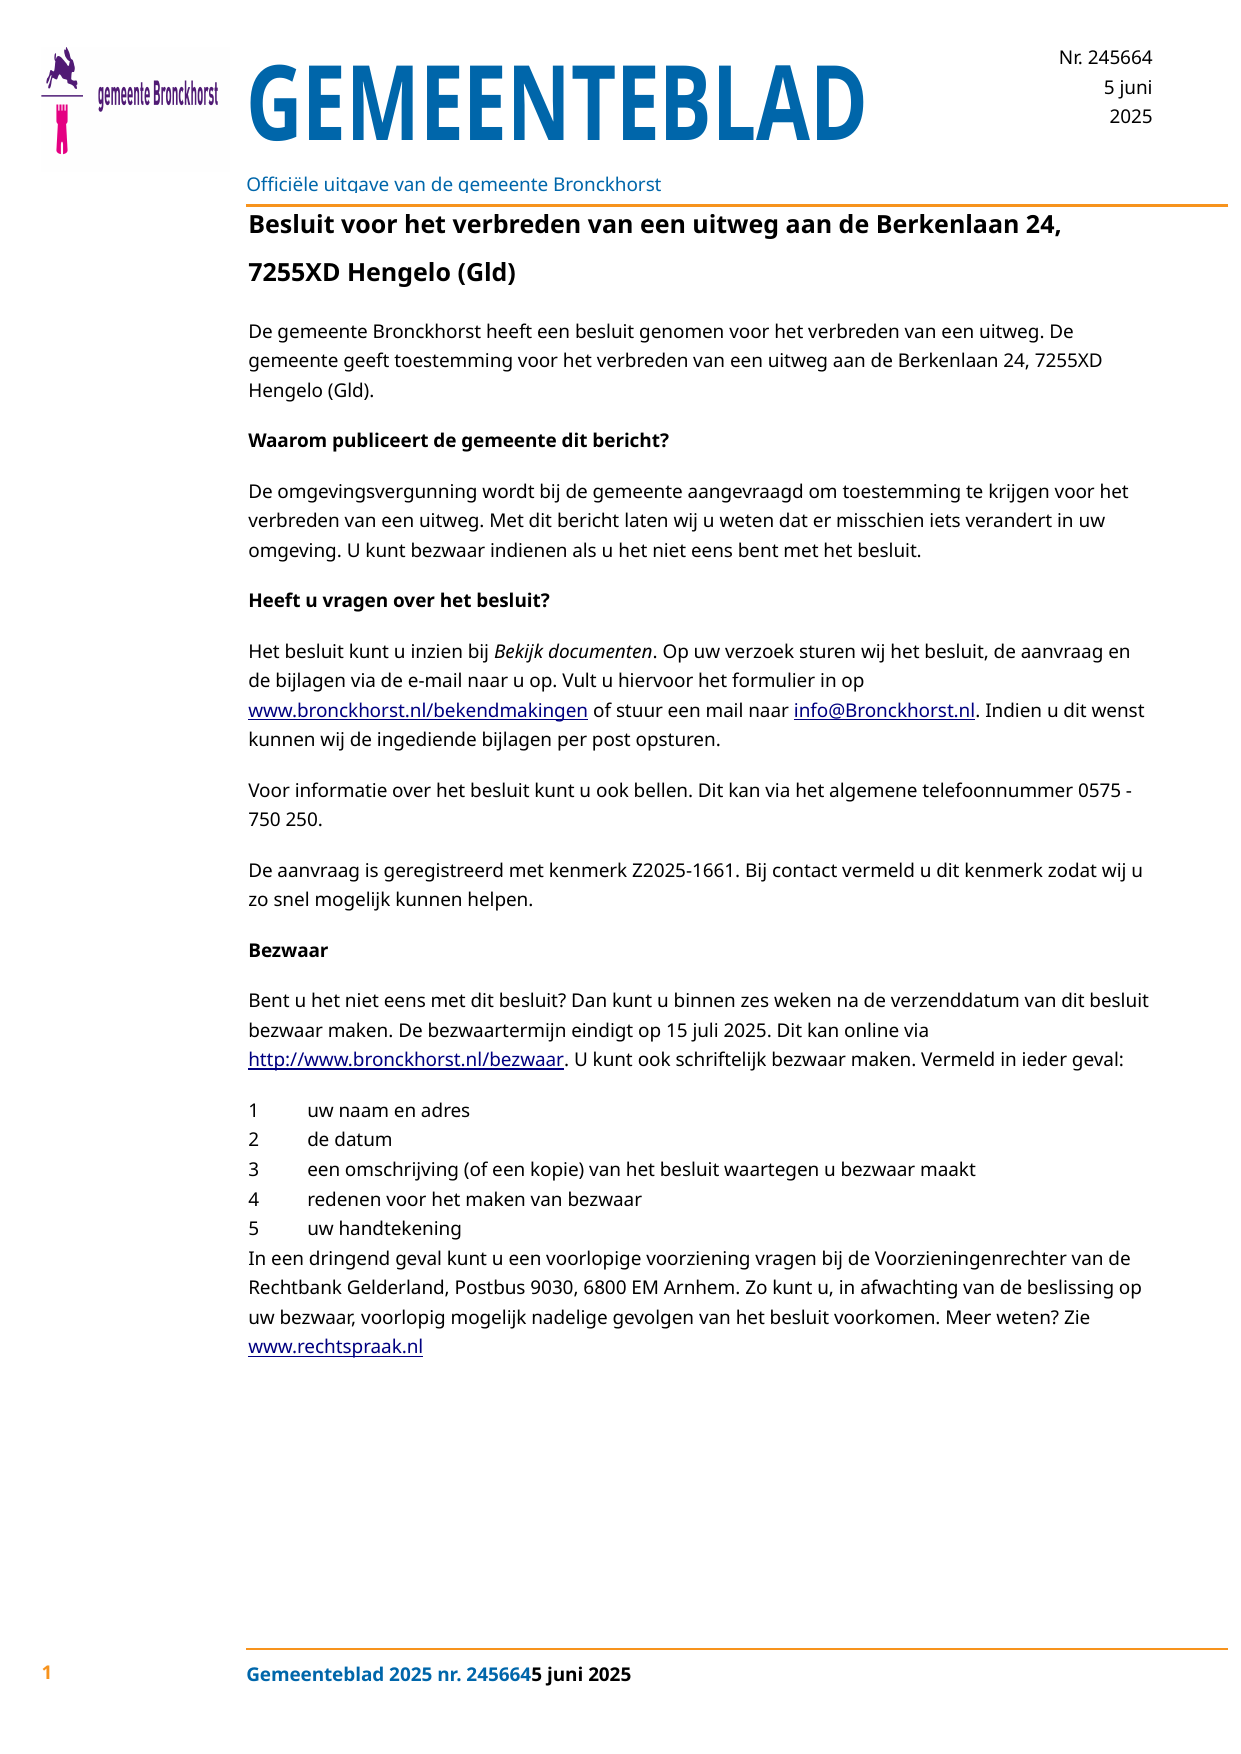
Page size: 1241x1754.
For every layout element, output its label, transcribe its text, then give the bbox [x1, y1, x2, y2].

text In een dringend geval kunt u een voorlopige voorziening vragen bij de Voorzieningenrechter van de Rechtbank Gelderland, Postbus 9030, 6800 EM Arnhem. Zo kunt u, in afwachting van de beslissing op uw bezwaar, voorlopig mogelijk nadelige gevolgen van het besluit voorkomen. Meer weten? Zie www.rechtspraak.nl [248, 1245, 1152, 1359]
text Voor informatie over het besluit kunt u ook bellen. Dit kan via het algemene telefoonnummer 0575 - 750 250. [248, 777, 1152, 832]
list redenen voor het maken van bezwaar [248, 1186, 1152, 1212]
list een omschrijving (of een kopie) van het besluit waartegen u bezwaar maakt [248, 1156, 1152, 1182]
list uw handtekening [248, 1215, 1152, 1241]
text De aanvraag is geregistreerd met kenmerk Z2025-1661. Bij contact vermeld u dit kenmerk zodat wij u zo snel mogelijk kunnen helpen. [248, 857, 1152, 912]
text Heeft u vragen over het besluit? [248, 587, 1152, 613]
text Bezwaar [248, 937, 1152, 963]
text De omgevingsvergunning wordt bij de gemeente aangevraagd om toestemming te krijgen voor het verbreden van een uitweg. Met dit bericht laten wij u weten dat er misschien iets verandert in uw omgeving. U kunt bezwaar indienen als u het niet eens bent met het besluit. [248, 478, 1152, 563]
text De gemeente Bronckhorst heeft een besluit genomen voor het verbreden van een uitweg. De gemeente geeft toestemming voor het verbreden van een uitweg aan de Berkenlaan 24, 7255XD Hengelo (Gld). [248, 318, 1152, 403]
text Waarom publiceert de gemeente dit bericht? [248, 427, 1152, 453]
text Bent u het niet eens met dit besluit? Dan kunt u binnen zes weken na de verzenddatum van dit besluit bezwaar maken. De bezwaartermijn eindigt op 15 juli 2025. Dit kan online via http://www.bronckhorst.nl/bezwaar. U kunt ook schriftelijk bezwaar maken. Vermeld in ieder geval: [248, 987, 1152, 1072]
picture [41, 47, 231, 172]
text Besluit voor het verbreden van een uitweg aan de Berkenlaan 24, 7255XD Hengelo (Gld) [248, 207, 1152, 288]
list de datum [248, 1127, 1152, 1152]
text Het besluit kunt u inzien bij Bekijk documenten. Op uw verzoek sturen wij het besluit, de aanvraag en de bijlagen via de e-mail naar u op. Vult u hiervoor het formulier in op www.bronckhorst.nl/bekendmakingen of stuur een mail naar info@Bronckhorst.nl. Indien u dit wenst kunnen wij de ingediende bijlagen per post opsturen. [248, 638, 1152, 752]
list uw naam en adres [248, 1097, 1152, 1123]
